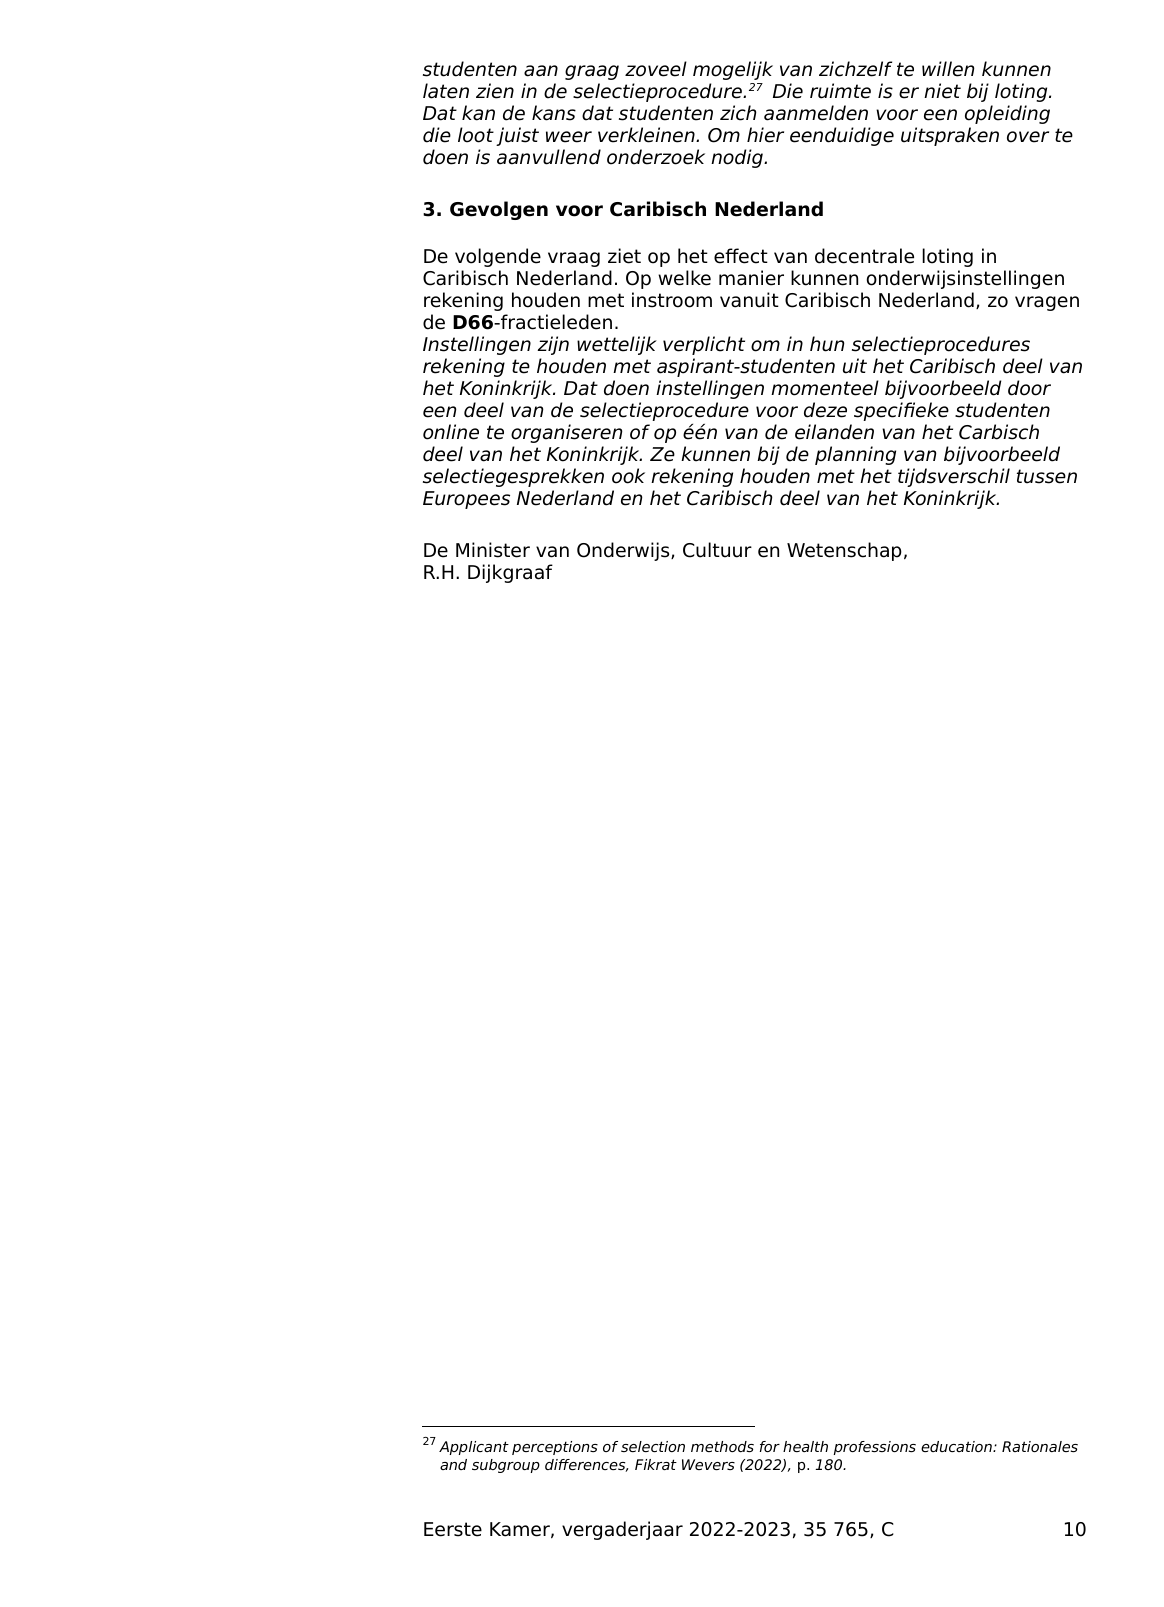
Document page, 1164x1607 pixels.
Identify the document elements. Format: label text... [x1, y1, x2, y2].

text De Minister van Onderwijs, Cultuur en Wetenschap, R.H. Dijkgraaf [422, 540, 1087, 584]
text Instellingen zijn wettelijk verplicht om in hun selectieprocedures rekening te houden met aspirant-studenten uit het Caribisch deel van het Koninkrijk. Dat doen instellingen momenteel bijvoorbeeld door een deel van de selectieprocedure voor deze specifieke studenten online te organiseren of op één van de eilanden van het Carbisch deel van het Koninkrijk. Ze kunnen bij de planning van bijvoorbeeld selectiegesprekken ook rekening houden met het tijdsverschil tussen Europees Nederland en het Caribisch deel van het Koninkrijk. [422, 334, 1087, 510]
text Applicant perceptions of selection methods for health professions education: Rationales and subgroup differences, Fikrat Wevers (2022), p. 180. [422, 1435, 1087, 1474]
subtitle 3. Gevolgen voor Caribisch Nederland [422, 199, 1087, 221]
text studenten aan graag zoveel mogelijk van zichzelf te willen kunnen laten zien in de selectieprocedure. Die ruimte is er niet bij loting. Dat kan de kans dat studenten zich aanmelden voor een opleiding die loot juist weer verkleinen. Om hier eenduidige uitspraken over te doen is aanvullend onderzoek nodig. [422, 59, 1087, 169]
text De volgende vraag ziet op het effect van decentrale loting in Caribisch Nederland. Op welke manier kunnen onderwijsinstellingen rekening houden met instroom vanuit Caribisch Nederland, zo vragen de D66-fractieleden. [422, 246, 1087, 334]
